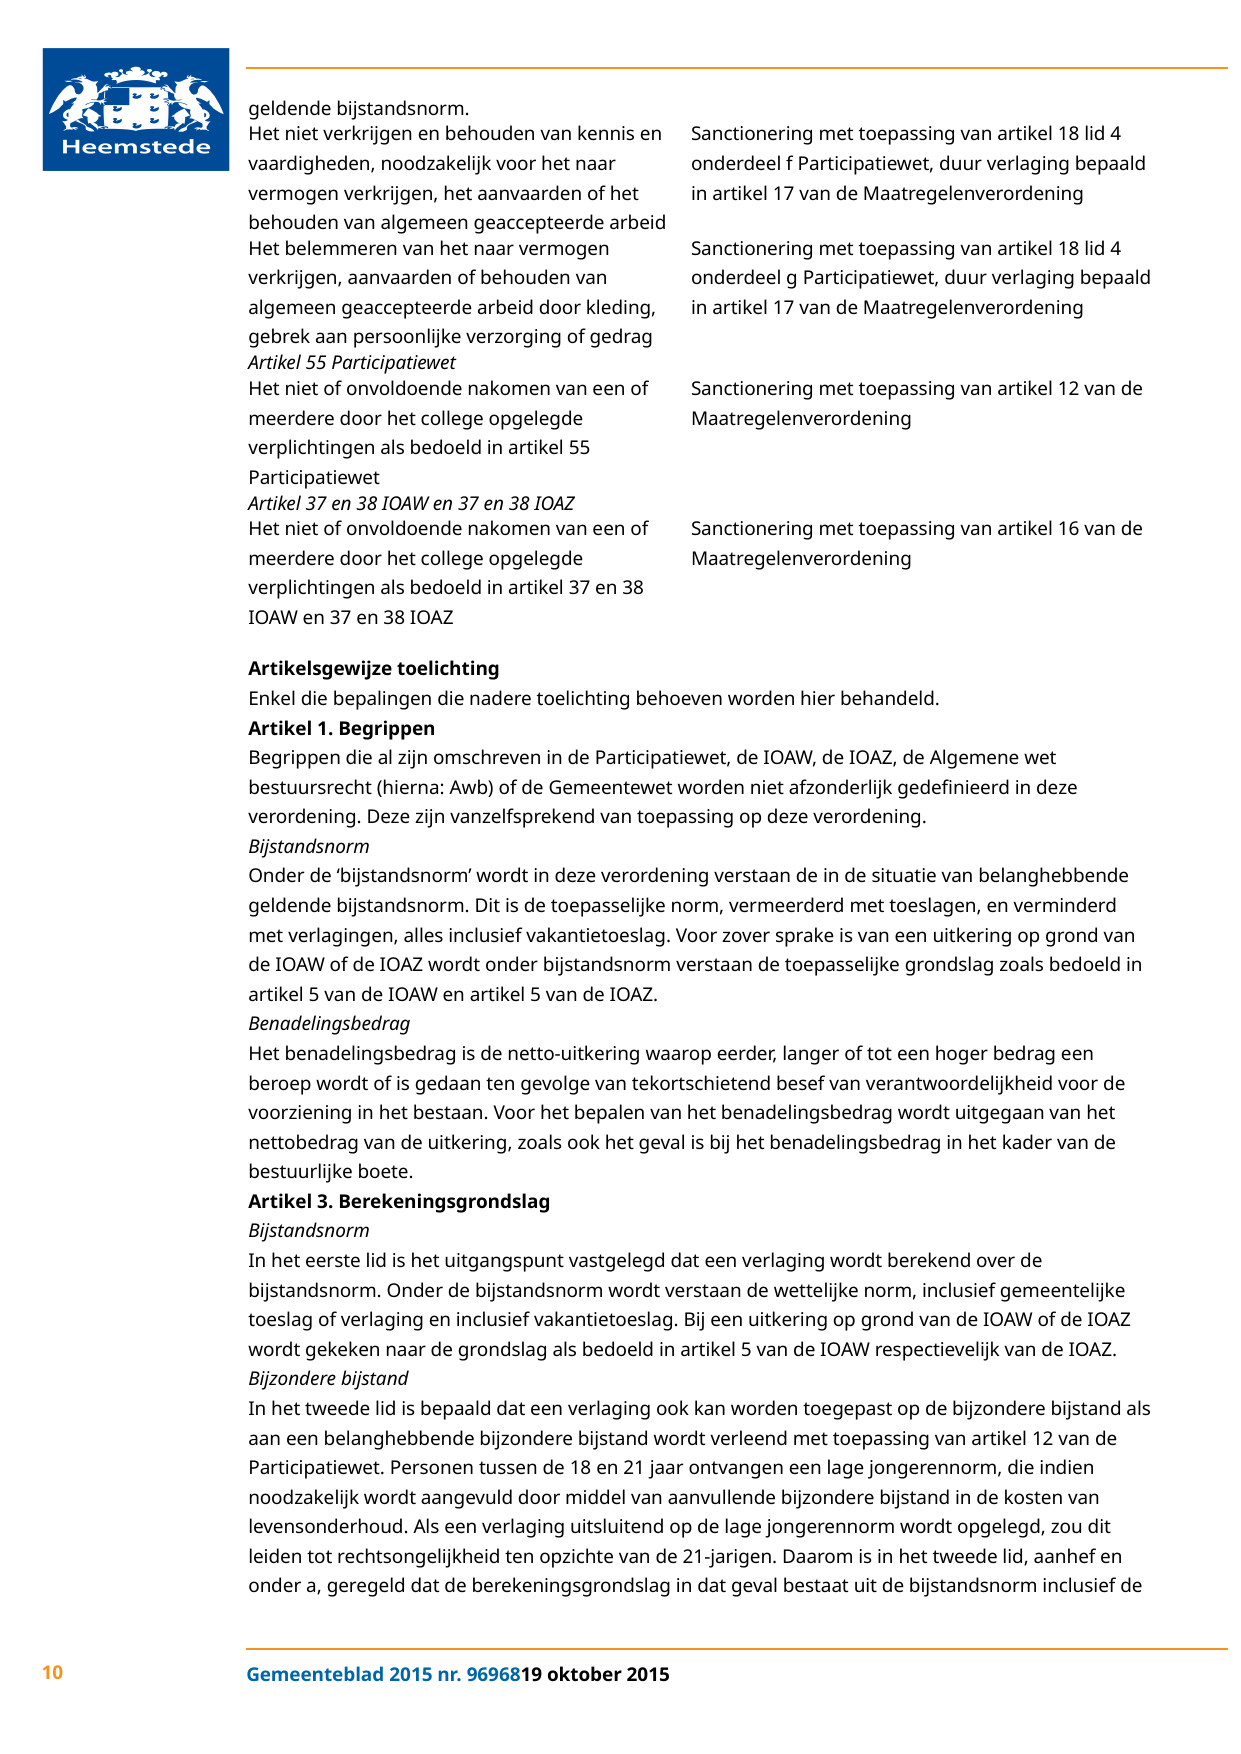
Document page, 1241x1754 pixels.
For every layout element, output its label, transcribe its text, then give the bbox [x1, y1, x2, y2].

text Het benadelingsbedrag is de netto-uitkering waarop eerder, langer of tot een hoger bedrag een beroep wordt of is gedaan ten gevolge van tekortschietend besef van verantwoordelijkheid voor de voorziening in het bestaan. Voor het bepalen van het benadelingsbedrag wordt uitgegaan van het nettobedrag van de uitkering, zoals ook het geval is bij het benadelingsbedrag in het kader van de bestuurlijke boete. [248, 1040, 1152, 1184]
text Bijstandsnorm [248, 1218, 1152, 1243]
text Artikelsgewijze toelichting [248, 656, 1152, 681]
text Onder de ‘bijstandsnorm’ wordt in deze verordening verstaan de in de situatie van belanghebbende geldende bijstandsnorm. Dit is de toepasselijke norm, vermeerderd met toeslagen, en verminderd met verlagingen, alles inclusief vakantietoeslag. Voor zover sprake is van een uitkering op grond van de IOAW of de IOAZ wordt onder bijstandsnorm verstaan de toepasselijke grondslag zoals bedoeld in artikel 5 van de IOAW en artikel 5 van de IOAZ. [248, 863, 1152, 1007]
text Enkel die bepalingen die nadere toelichting behoeven worden hier behandeld. [248, 685, 1152, 711]
table_cell Het belemmeren van het naar vermogen verkrijgen, aanvaarden of behouden van algemeen geaccepteerde arbeid door kleding, gebrek aan persoonlijke verzorging of gedrag [248, 235, 691, 349]
text Artikel 3. Berekeningsgrondslag [248, 1188, 1152, 1214]
table_cell Sanctionering met toepassing van artikel 16 van de Maatregelenverordening [691, 515, 1152, 630]
text Begrippen die al zijn omschreven in de Participatiewet, de IOAW, de IOAZ, de Algemene wet bestuursrecht (hierna: Awb) of de Gemeentewet worden niet afzonderlijk gedefinieerd in deze verordening. Deze zijn vanzelfsprekend van toepassing op deze verordening. [248, 744, 1152, 829]
table_cell Artikel 55 Participatiewet [248, 350, 691, 375]
table_cell [691, 95, 1152, 121]
table_cell Sanctionering met toepassing van artikel 18 lid 4 onderdeel g Participatiewet, duur verlaging bepaald in artikel 17 van de Maatregelenverordening [691, 235, 1152, 349]
text In het tweede lid is bepaald dat een verlaging ook kan worden toegepast op de bijzondere bijstand als aan een belanghebbende bijzondere bijstand wordt verleend met toepassing van artikel 12 van de Participatiewet. Personen tussen de 18 en 21 jaar ontvangen een lage jongerennorm, die indien noodzakelijk wordt aangevuld door middel van aanvullende bijzondere bijstand in de kosten van levensonderhoud. Als een verlaging uitsluitend op de lage jongerennorm wordt opgelegd, zou dit leiden tot rechtsongelijkheid ten opzichte van de 21-jarigen. Daarom is in het tweede lid, aanhef en onder a, geregeld dat de berekeningsgrondslag in dat geval bestaat uit de bijstandsnorm inclusief de [248, 1395, 1152, 1598]
table_cell Het niet verkrijgen en behouden van kennis en vaardigheden, noodzakelijk voor het naar vermogen verkrijgen, het aanvaarden of het behouden van algemeen geaccepteerde arbeid [248, 121, 691, 235]
text Artikel 1. Begrippen [248, 715, 1152, 741]
text Benadelingsbedrag [248, 1011, 1152, 1036]
table_cell Artikel 37 en 38 IOAW en 37 en 38 IOAZ [248, 490, 691, 515]
text Bijzondere bijstand [248, 1366, 1152, 1391]
table_cell [691, 350, 1152, 375]
table_cell geldende bijstandsnorm. [248, 95, 691, 121]
table_cell [691, 490, 1152, 515]
table_cell Sanctionering met toepassing van artikel 18 lid 4 onderdeel f Participatiewet, duur verlaging bepaald in artikel 17 van de Maatregelenverordening [691, 121, 1152, 235]
table_cell Het niet of onvoldoende nakomen van een of meerdere door het college opgelegde verplichtingen als bedoeld in artikel 37 en 38 IOAW en 37 en 38 IOAZ [248, 515, 691, 630]
table_cell Sanctionering met toepassing van artikel 12 van de Maatregelenverordening [691, 375, 1152, 490]
table_cell Het niet of onvoldoende nakomen van een of meerdere door het college opgelegde verplichtingen als bedoeld in artikel 55 Participatiewet [248, 375, 691, 490]
picture [41, 47, 231, 172]
text In het eerste lid is het uitgangspunt vastgelegd dat een verlaging wordt berekend over de bijstandsnorm. Onder de bijstandsnorm wordt verstaan de wettelijke norm, inclusief gemeentelijke toeslag of verlaging en inclusief vakantietoeslag. Bij een uitkering op grond van de IOAW of de IOAZ wordt gekeken naar de grondslag als bedoeld in artikel 5 van de IOAW respectievelijk van de IOAZ. [248, 1247, 1152, 1362]
text Bijstandsnorm [248, 833, 1152, 859]
